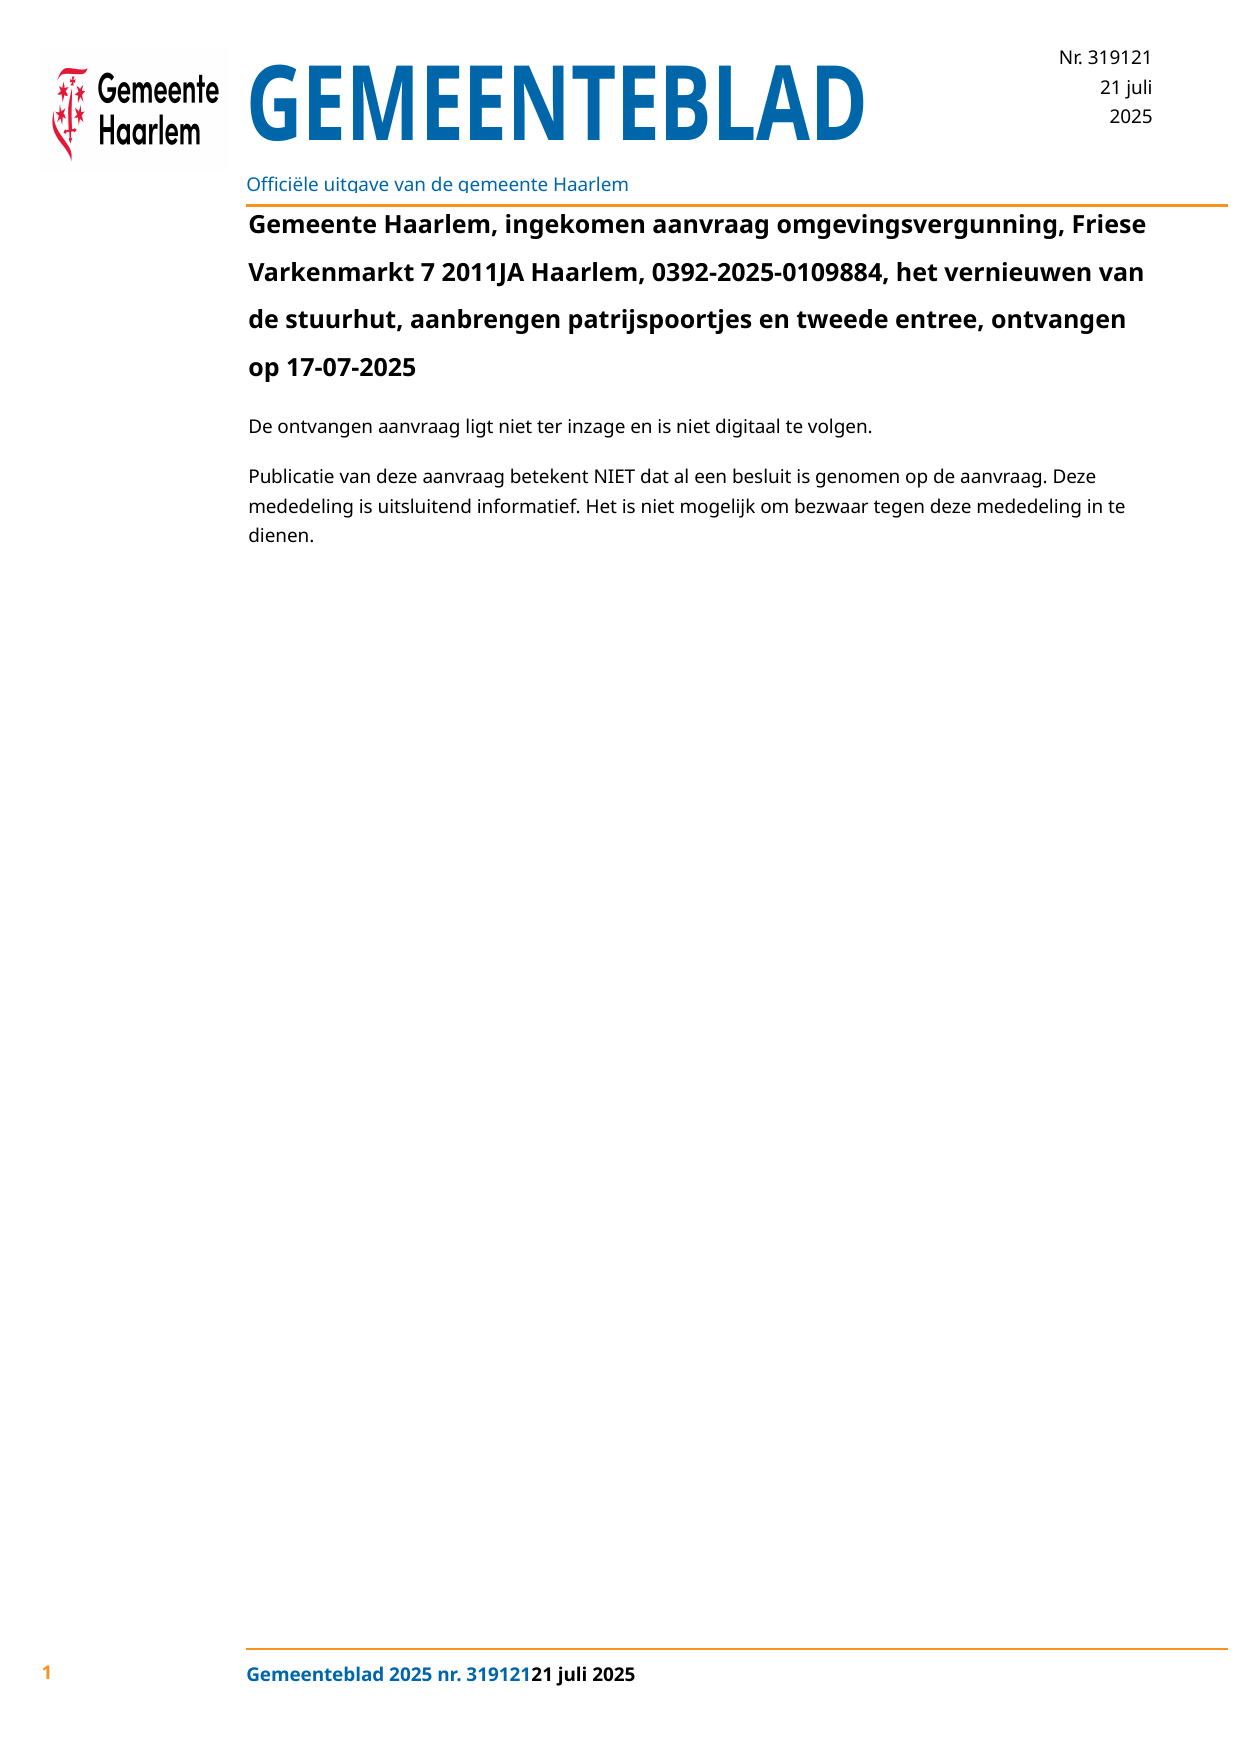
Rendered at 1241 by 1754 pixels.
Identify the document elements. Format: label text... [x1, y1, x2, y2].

picture [41, 47, 231, 172]
text De ontvangen aanvraag ligt niet ter inzage en is niet digitaal te volgen. [248, 413, 1152, 439]
text Gemeente Haarlem, ingekomen aanvraag omgevingsvergunning, Friese Varkenmarkt 7 2011JA Haarlem, 0392-2025-0109884, het vernieuwen van de stuurhut, aanbrengen patrijspoortjes en tweede entree, ontvangen op 17-07-2025 [248, 207, 1152, 384]
text Publicatie van deze aanvraag betekent NIET dat al een besluit is genomen op de aanvraag. Deze mededeling is uitsluitend informatief. Het is niet mogelijk om bezwaar tegen deze mededeling in te dienen. [248, 463, 1152, 548]
